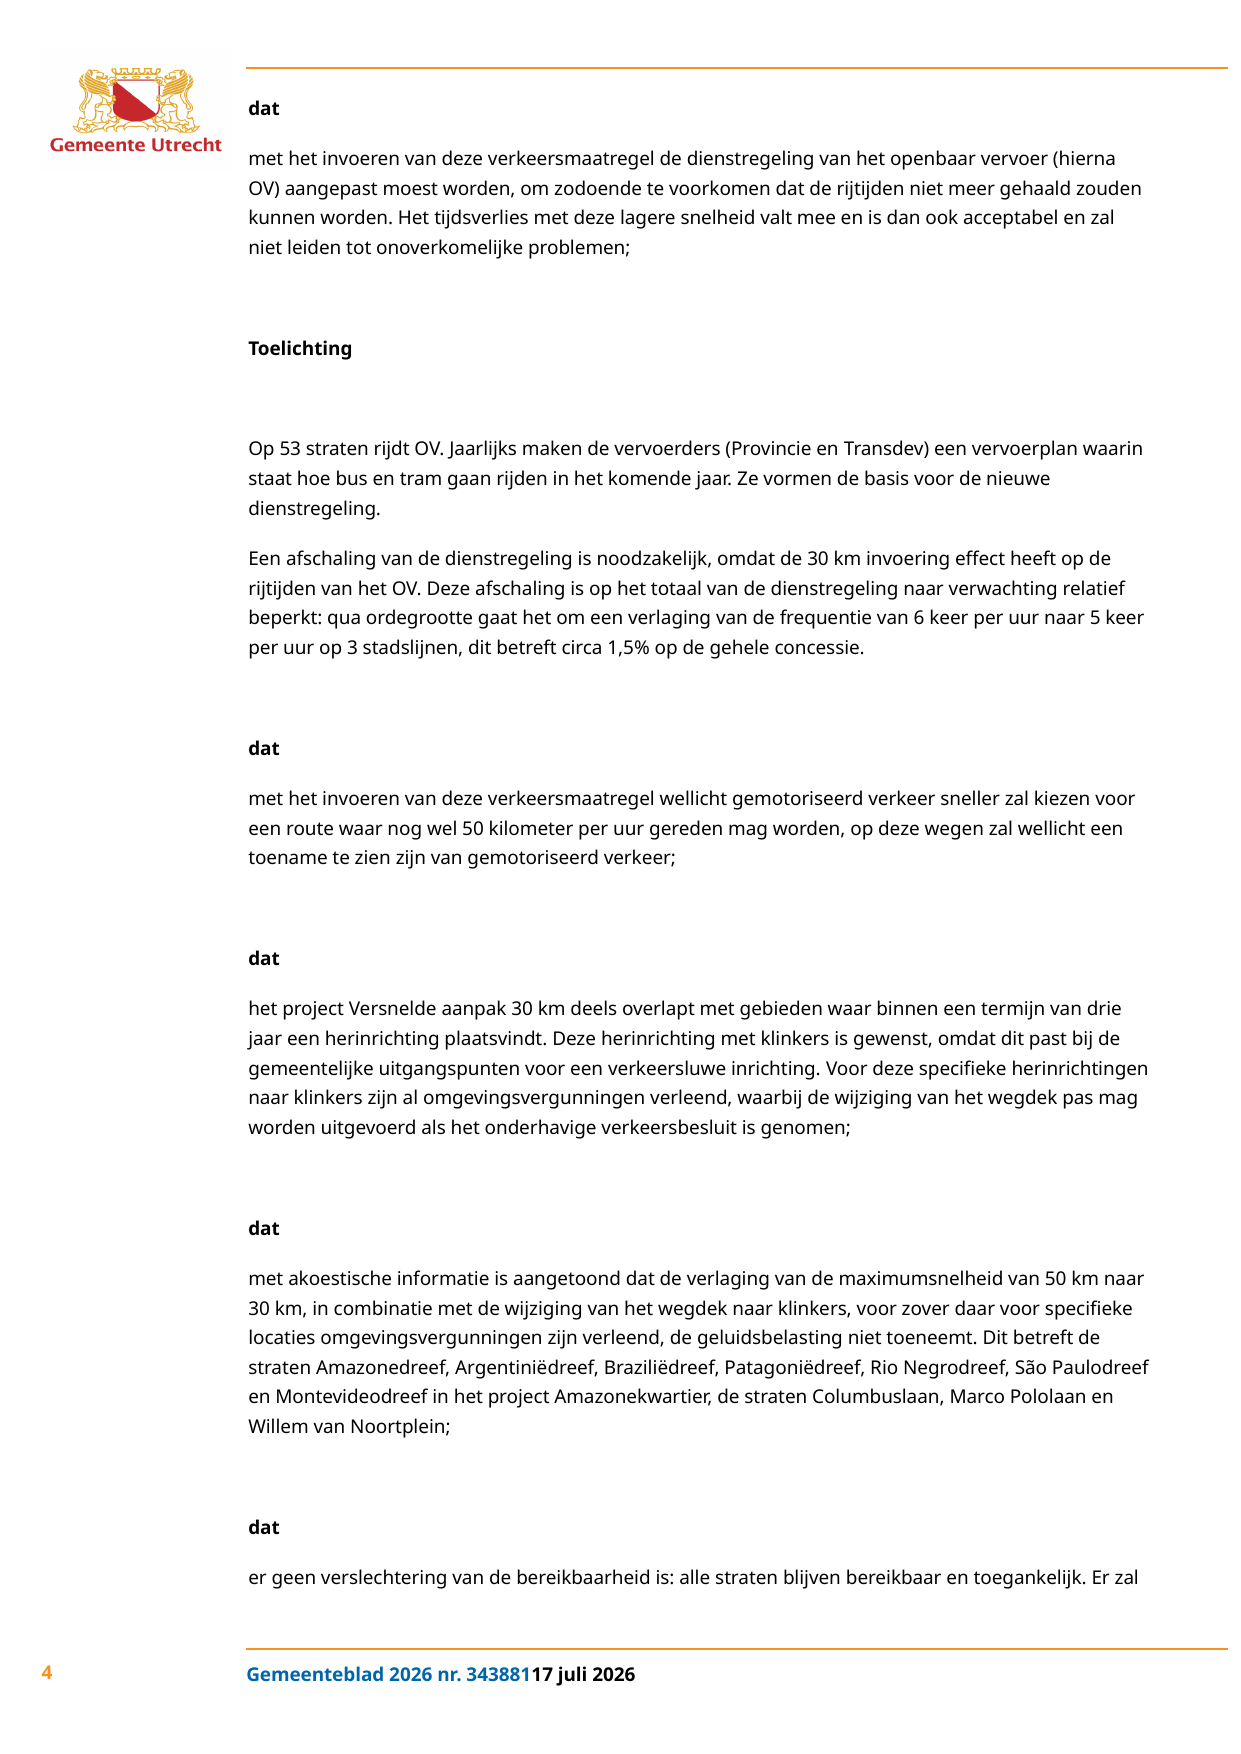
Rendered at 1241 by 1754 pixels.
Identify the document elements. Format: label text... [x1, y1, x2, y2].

text Een afschaling van de dienstregeling is noodzakelijk, omdat de 30 km invoering effect heeft op de rijtijden van het OV. Deze afschaling is op het totaal van de dienstregeling naar verwachting relatief beperkt: qua ordegrootte gaat het om een verlaging van de frequentie van 6 keer per uur naar 5 keer per uur op 3 stadslijnen, dit betreft circa 1,5% op de gehele concessie. [248, 545, 1152, 660]
text met het invoeren van deze verkeersmaatregel wellicht gemotoriseerd verkeer sneller zal kiezen voor een route waar nog wel 50 kilometer per uur gereden mag worden, op deze wegen zal wellicht een toename te zien zijn van gemotoriseerd verkeer; [248, 785, 1152, 870]
text het project Versnelde aanpak 30 km deels overlapt met gebieden waar binnen een termijn van drie jaar een herinrichting plaatsvindt. Deze herinrichting met klinkers is gewenst, omdat dit past bij de gemeentelijke uitgangspunten voor een verkeersluwe inrichting. Voor deze specifieke herinrichtingen naar klinkers zijn al omgevingsvergunningen verleend, waarbij de wijziging van het wegdek pas mag worden uitgevoerd als het onderhavige verkeersbesluit is genomen; [248, 996, 1152, 1140]
text Toelichting [248, 335, 1152, 361]
text er geen verslechtering van de bereikbaarheid is: alle straten blijven bereikbaar en toegankelijk. Er zal [248, 1564, 1152, 1590]
text met akoestische informatie is aangetoond dat de verlaging van de maximumsnelheid van 50 km naar 30 km, in combinatie met de wijziging van het wegdek naar klinkers, voor zover daar voor specifieke locaties omgevingsvergunningen zijn verleend, de geluidsbelasting niet toeneemt. Dit betreft de straten Amazonedreef, Argentiniëdreef, Braziliëdreef, Patagoniëdreef, Rio Negrodreef, São Paulodreef en Montevideodreef in het project Amazonekwartier, de straten Columbuslaan, Marco Pololaan en Willem van Noortplein; [248, 1265, 1152, 1439]
text dat [248, 1514, 1152, 1540]
text dat [248, 95, 1152, 121]
text met het invoeren van deze verkeersmaatregel de dienstregeling van het openbaar vervoer (hierna OV) aangepast moest worden, om zodoende te voorkomen dat de rijtijden niet meer gehaald zouden kunnen worden. Het tijdsverlies met deze lagere snelheid valt mee en is dan ook acceptabel en zal niet leiden tot onoverkomelijke problemen; [248, 145, 1152, 260]
picture [41, 47, 231, 172]
text Op 53 straten rijdt OV. Jaarlijks maken de vervoerders (Provincie en Transdev) een vervoerplan waarin staat hoe bus en tram gaan rijden in het komende jaar. Ze vormen de basis voor de nieuwe dienstregeling. [248, 436, 1152, 521]
text dat [248, 1215, 1152, 1241]
text dat [248, 945, 1152, 971]
text dat [248, 735, 1152, 761]
